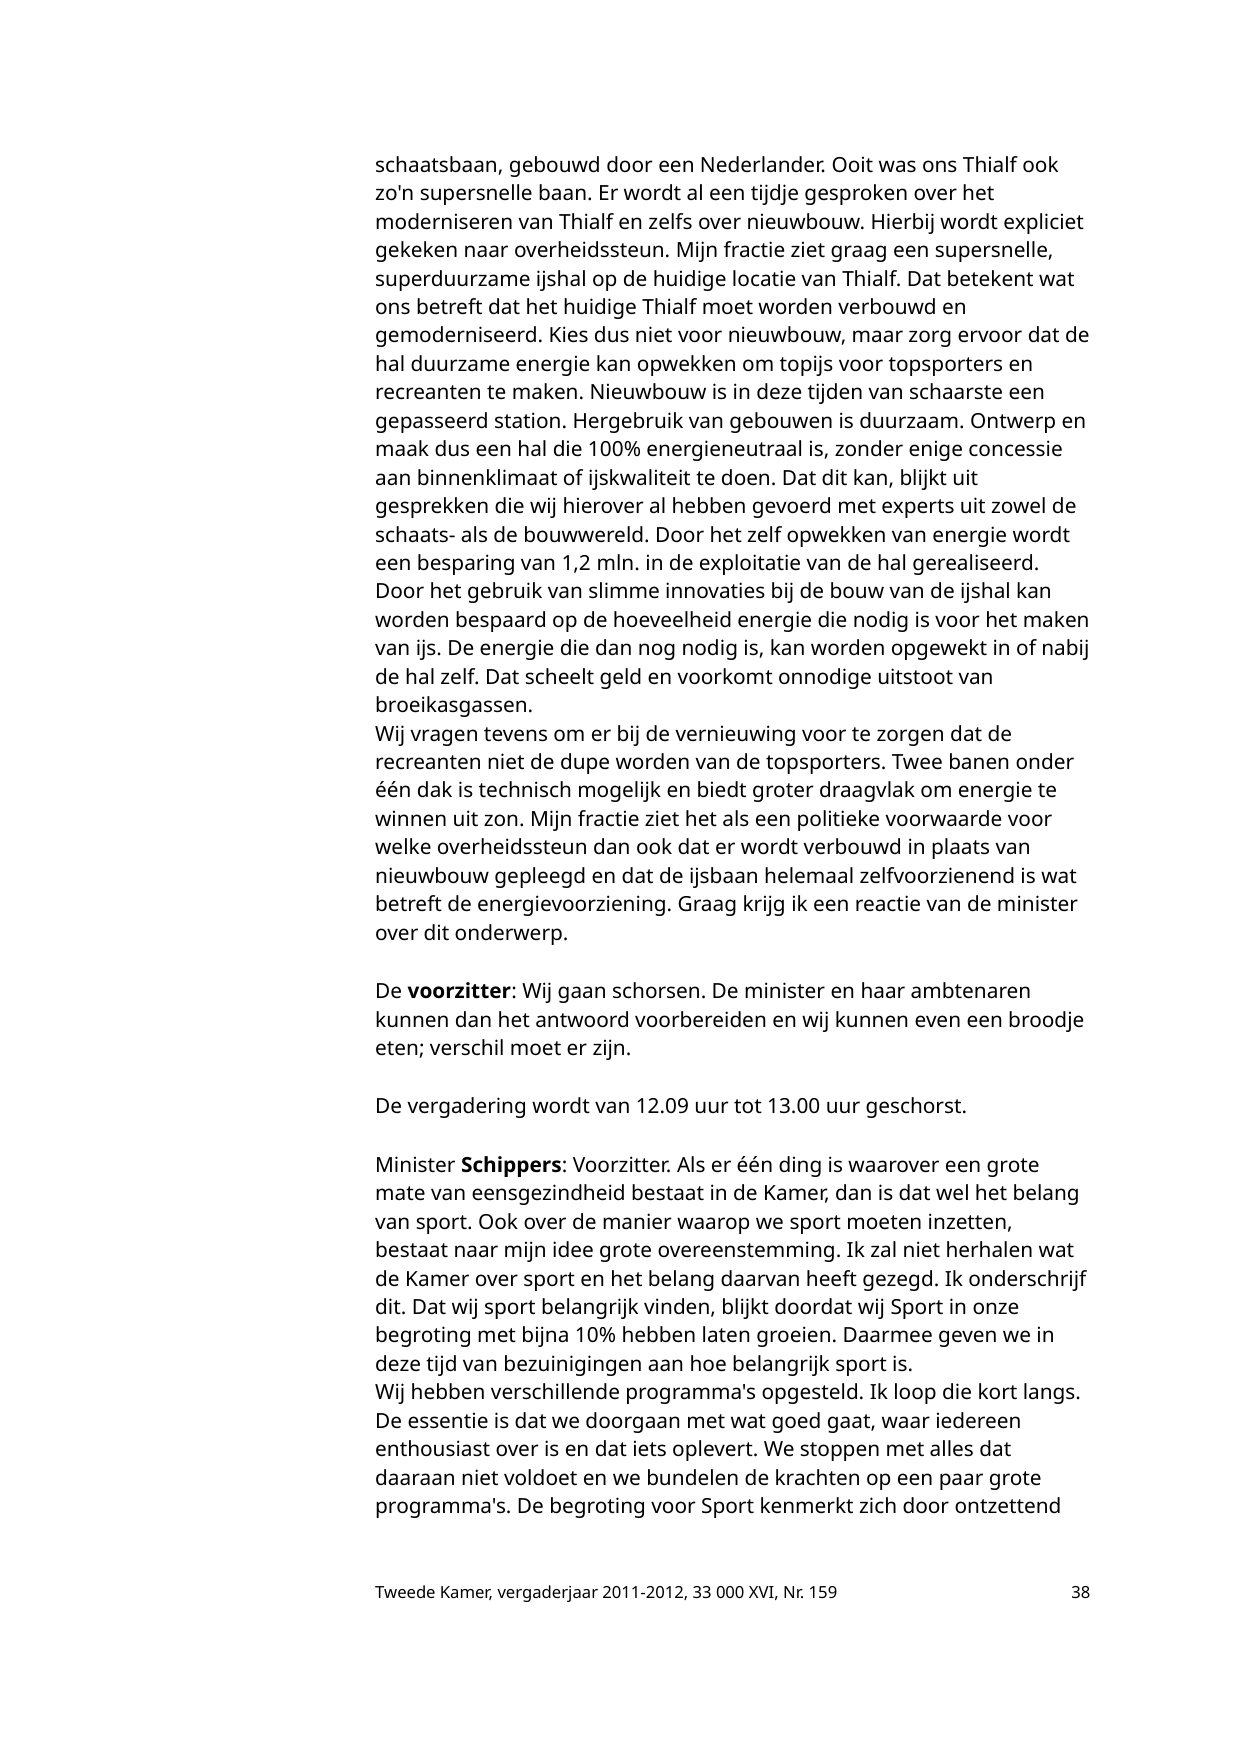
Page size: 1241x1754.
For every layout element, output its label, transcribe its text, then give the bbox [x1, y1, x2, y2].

text De vergadering wordt van 12.09 uur tot 13.00 uur geschorst. [375, 1092, 1090, 1120]
text schaatsbaan, gebouwd door een Nederlander. Ooit was ons Thialf ook zo'n supersnelle baan. Er wordt al een tijdje gesproken over het moderniseren van Thialf en zelfs over nieuwbouw. Hierbij wordt expliciet gekeken naar overheidssteun. Mijn fractie ziet graag een supersnelle, superduurzame ijshal op de huidige locatie van Thialf. Dat betekent wat ons betreft dat het huidige Thialf moet worden verbouwd en gemoderniseerd. Kies dus niet voor nieuwbouw, maar zorg ervoor dat de hal duurzame energie kan opwekken om topijs voor topsporters en recreanten te maken. Nieuwbouw is in deze tijden van schaarste een gepasseerd station. Hergebruik van gebouwen is duurzaam. Ontwerp en maak dus een hal die 100% energieneutraal is, zonder enige concessie aan binnenklimaat of ijskwaliteit te doen. Dat dit kan, blijkt uit gesprekken die wij hierover al hebben gevoerd met experts uit zowel de schaats- als de bouwwereld. Door het zelf opwekken van energie wordt een besparing van 1,2 mln. in de exploitatie van de hal gerealiseerd. Door het gebruik van slimme innovaties bij de bouw van de ijshal kan worden bespaard op de hoeveelheid energie die nodig is voor het maken van ijs. De energie die dan nog nodig is, kan worden opgewekt in of nabij de hal zelf. Dat scheelt geld en voorkomt onnodige uitstoot van broeikasgassen. [375, 150, 1090, 719]
text De voorzitter: Wij gaan schorsen. De minister en haar ambtenaren kunnen dan het antwoord voorbereiden en wij kunnen even een broodje eten; verschil moet er zijn. [375, 976, 1090, 1062]
text Wij vragen tevens om er bij de vernieuwing voor te zorgen dat de recreanten niet de dupe worden van de topsporters. Twee banen onder één dak is technisch mogelijk en biedt groter draagvlak om energie te winnen uit zon. Mijn fractie ziet het als een politieke voorwaarde voor welke overheidssteun dan ook dat er wordt verbouwd in plaats van nieuwbouw gepleegd en dat de ijsbaan helemaal zelfvoorzienend is wat betreft de energievoorziening. Graag krijg ik een reactie van de minister over dit onderwerp. [375, 719, 1090, 946]
text Wij hebben verschillende programma's opgesteld. Ik loop die kort langs. De essentie is dat we doorgaan met wat goed gaat, waar iedereen enthousiast over is en dat iets oplevert. We stoppen met alles dat daaraan niet voldoet en we bundelen de krachten op een paar grote programma's. De begroting voor Sport kenmerkt zich door ontzettend [375, 1377, 1090, 1520]
text Minister Schippers: Voorzitter. Als er één ding is waarover een grote mate van eensgezindheid bestaat in de Kamer, dan is dat wel het belang van sport. Ook over de manier waarop we sport moeten inzetten, bestaat naar mijn idee grote overeenstemming. Ik zal niet herhalen wat de Kamer over sport en het belang daarvan heeft gezegd. Ik onderschrijf dit. Dat wij sport belangrijk vinden, blijkt doordat wij Sport in onze begroting met bijna 10% hebben laten groeien. Daarmee geven we in deze tijd van bezuinigingen aan hoe belangrijk sport is. [375, 1150, 1090, 1377]
